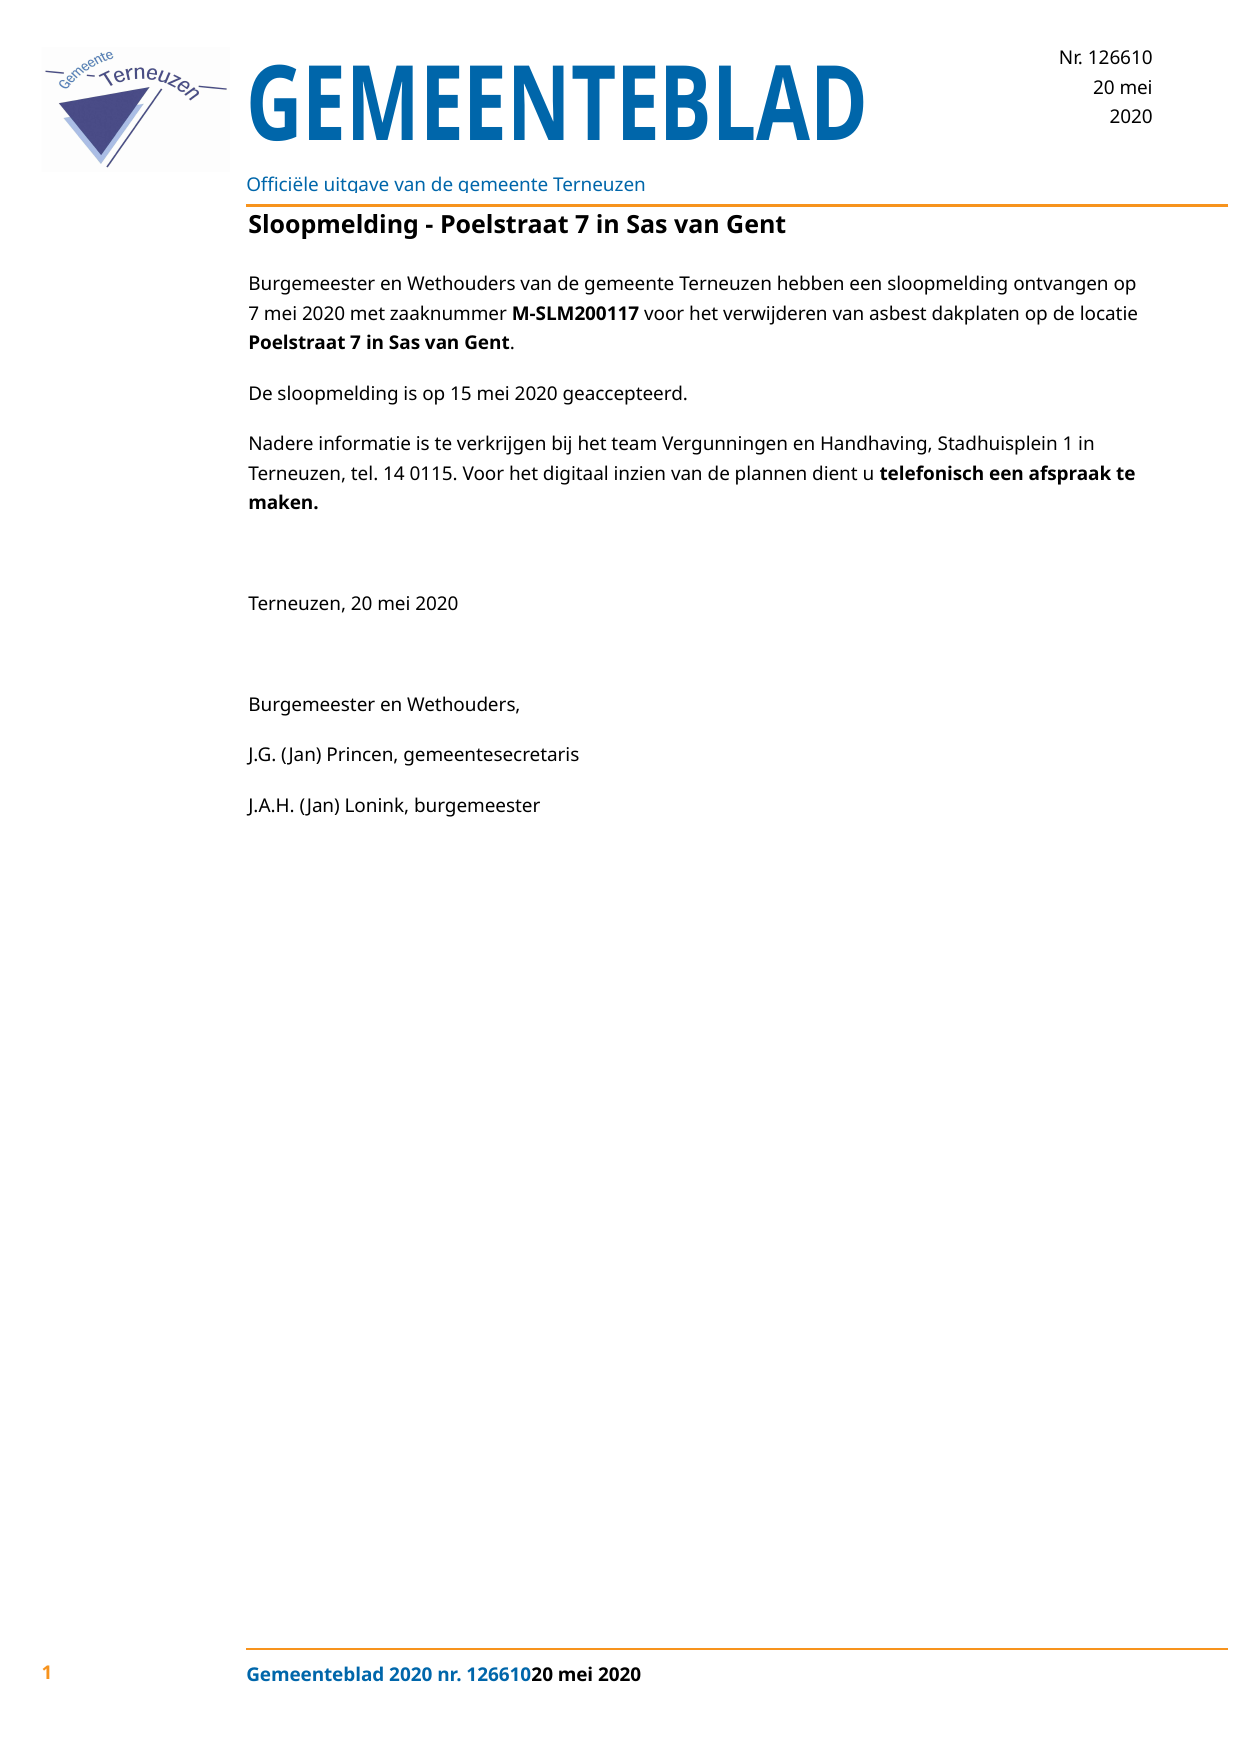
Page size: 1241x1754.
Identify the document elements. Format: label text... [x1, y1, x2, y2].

text Burgemeester en Wethouders van de gemeente Terneuzen hebben een sloopmelding ontvangen op 7 mei 2020 met zaaknummer M-SLM200117 voor het verwijderen van asbest dakplaten op de locatie Poelstraat 7 in Sas van Gent. [248, 270, 1152, 355]
text Nadere informatie is te verkrijgen bij het team Vergunningen en Handhaving, Stadhuisplein 1 in Terneuzen, tel. 14 0115. Voor het digitaal inzien van de plannen dient u telefonisch een afspraak te maken. [248, 430, 1152, 515]
picture [41, 47, 231, 172]
text Burgemeester en Wethouders, [248, 691, 1152, 717]
text Terneuzen, 20 mei 2020 [248, 590, 1152, 616]
text Sloopmelding - Poelstraat 7 in Sas van Gent [248, 207, 1152, 241]
text J.G. (Jan) Princen, gemeentesecretaris [248, 742, 1152, 767]
text De sloopmelding is op 15 mei 2020 geaccepteerd. [248, 380, 1152, 406]
text J.A.H. (Jan) Lonink, burgemeester [248, 792, 1152, 818]
